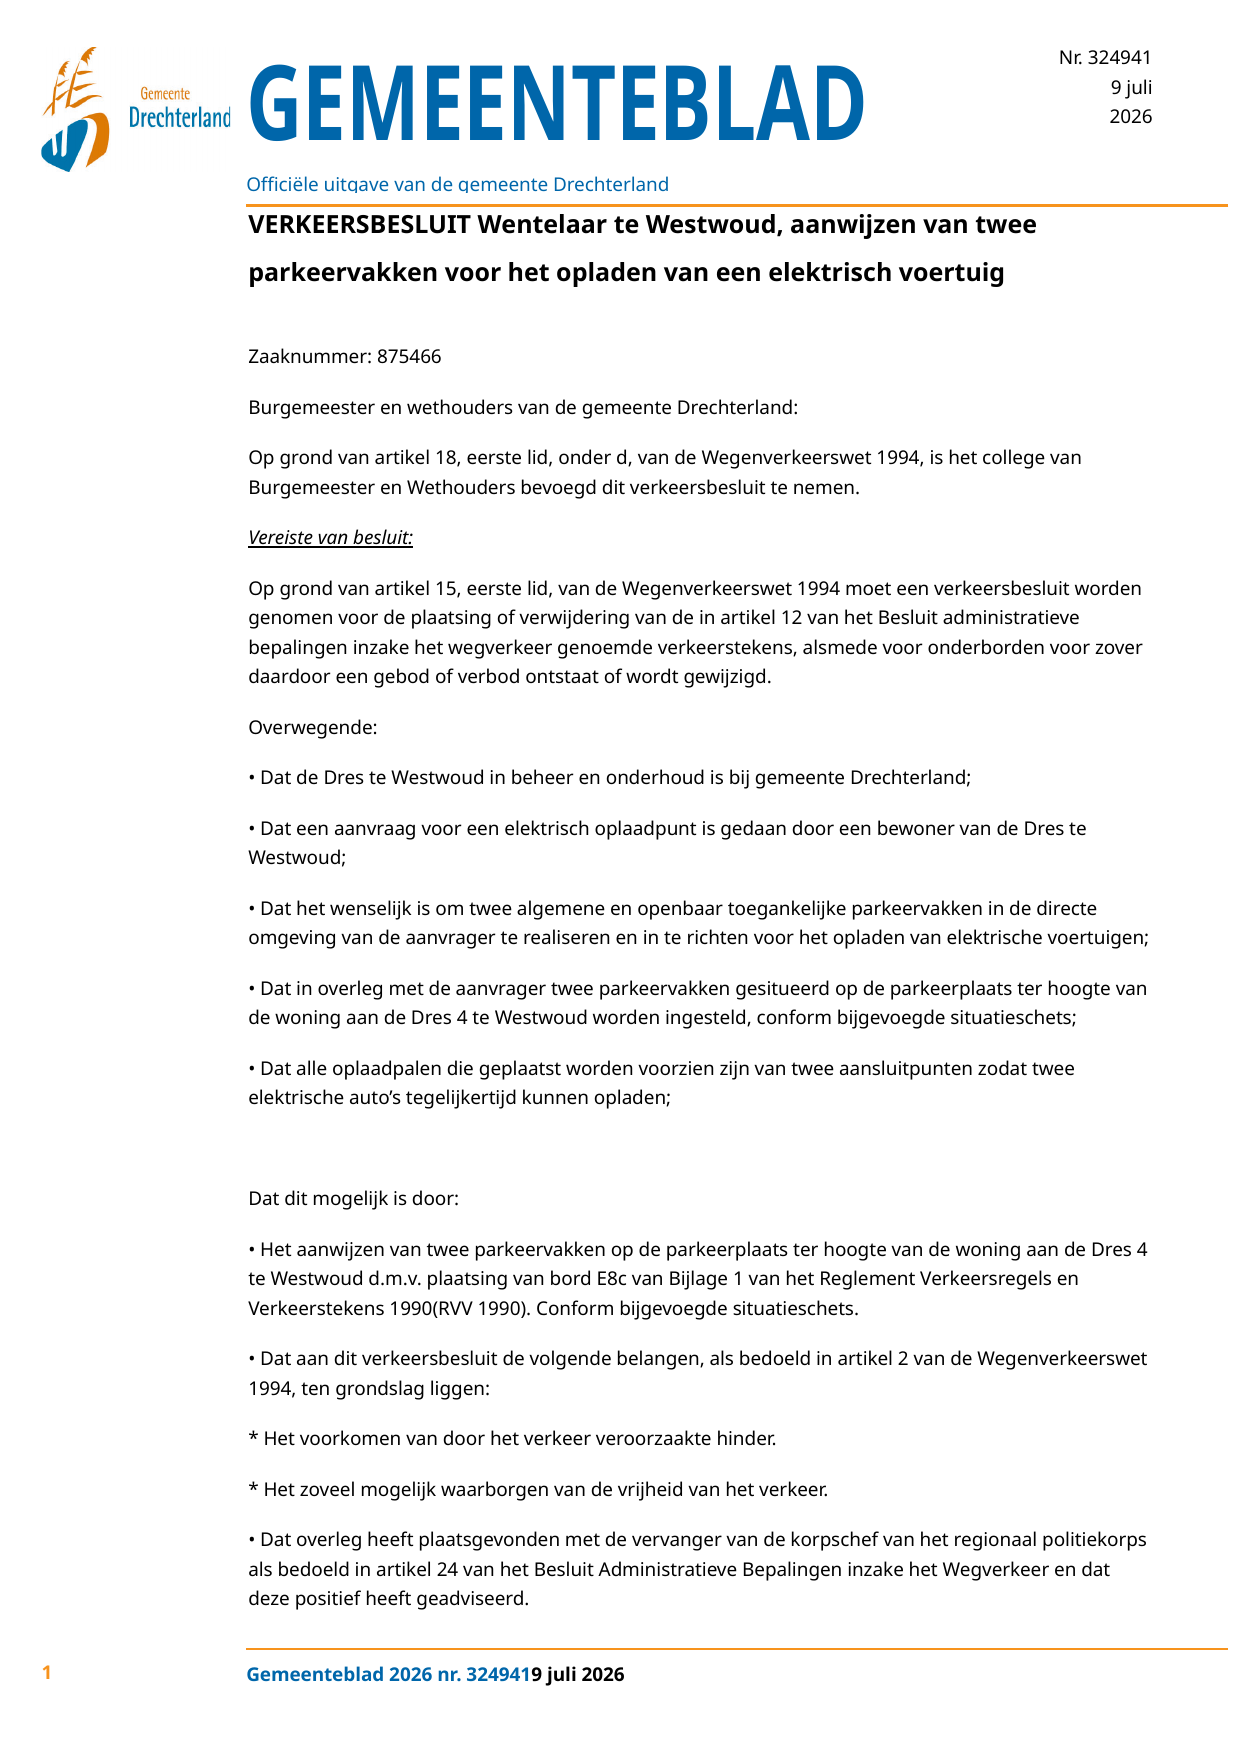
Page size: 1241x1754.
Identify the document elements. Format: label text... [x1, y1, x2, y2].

text • Dat de Dres te Westwoud in beheer en onderhoud is bij gemeente Drechterland; [248, 764, 1152, 790]
text Dat dit mogelijk is door: [248, 1185, 1152, 1211]
text • Het aanwijzen van twee parkeervakken op de parkeerplaats ter hoogte van de woning aan de Dres 4 te Westwoud d.m.v. plaatsing van bord E8c van Bijlage 1 van het Reglement Verkeersregels en Verkeerstekens 1990(RVV 1990). Conform bijgevoegde situatieschets. [248, 1236, 1152, 1321]
text Vereiste van besluit: [248, 524, 1152, 550]
text • Dat overleg heeft plaatsgevonden met de vervanger van de korpschef van het regionaal politiekorps als bedoeld in artikel 24 van het Besluit Administratieve Bepalingen inzake het Wegverkeer en dat deze positief heeft geadviseerd. [248, 1526, 1152, 1611]
text Zaaknummer: 875466 [248, 344, 1152, 369]
text • Dat aan dit verkeersbesluit de volgende belangen, als bedoeld in artikel 2 van de Wegenverkeerswet 1994, ten grondslag liggen: [248, 1345, 1152, 1401]
text • Dat een aanvraag voor een elektrisch oplaadpunt is gedaan door een bewoner van de Dres te Westwoud; [248, 815, 1152, 870]
picture [41, 158, 64, 172]
text * Het voorkomen van door het verkeer veroorzaakte hinder. [248, 1425, 1152, 1451]
text Op grond van artikel 18, eerste lid, onder d, van de Wegenverkeerswet 1994, is het college van Burgemeester en Wethouders bevoegd dit verkeersbesluit te nemen. [248, 444, 1152, 500]
text Op grond van artikel 15, eerste lid, van de Wegenverkeerswet 1994 moet een verkeersbesluit worden genomen voor de plaatsing of verwijdering van de in artikel 12 van het Besluit administratieve bepalingen inzake het wegverkeer genoemde verkeerstekens, alsmede voor onderborden voor zover daardoor een gebod of verbod ontstaat of wordt gewijzigd. [248, 575, 1152, 689]
text Overwegende: [248, 714, 1152, 740]
picture [226, 115, 231, 124]
text Burgemeester en wethouders van de gemeente Drechterland: [248, 394, 1152, 420]
text • Dat het wenselijk is om twee algemene en openbaar toegankelijke parkeervakken in de directe omgeving van de aanvrager te realiseren en in te richten voor het opladen van elektrische voertuigen; [248, 895, 1152, 950]
text • Dat in overleg met de aanvrager twee parkeervakken gesitueerd op de parkeerplaats ter hoogte van de woning aan de Dres 4 te Westwoud worden ingesteld, conform bijgevoegde situatieschets; [248, 975, 1152, 1030]
picture [41, 47, 231, 172]
text VERKEERSBESLUIT Wentelaar te Westwoud, aanwijzen van twee parkeervakken voor het opladen van een elektrisch voertuig [248, 207, 1152, 288]
text * Het zoveel mogelijk waarborgen van de vrijheid van het verkeer. [248, 1476, 1152, 1501]
text • Dat alle oplaadpalen die geplaatst worden voorzien zijn van twee aansluitpunten zodat twee elektrische auto’s tegelijkertijd kunnen opladen; [248, 1055, 1152, 1110]
